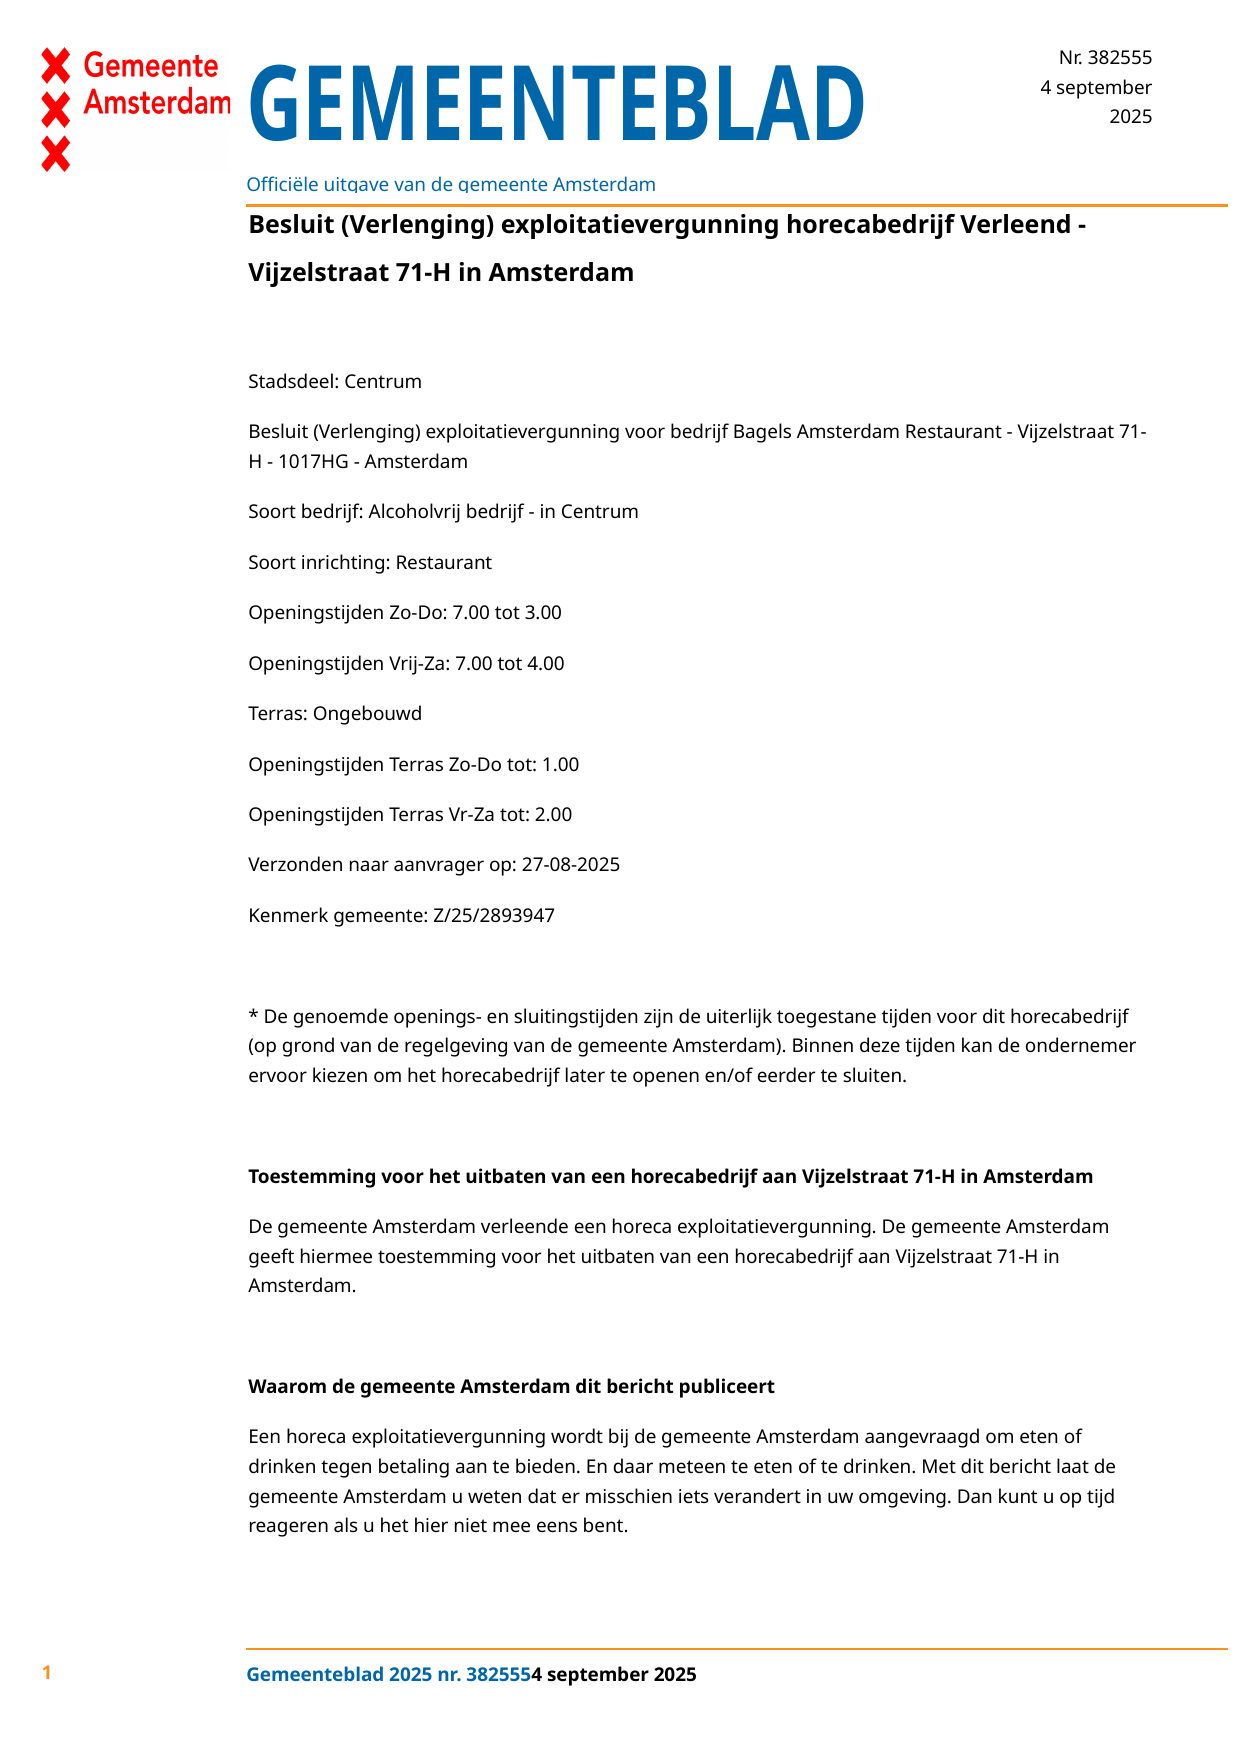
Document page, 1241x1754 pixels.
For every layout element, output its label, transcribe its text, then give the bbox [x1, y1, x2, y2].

text Stadsdeel: Centrum [248, 368, 1152, 394]
text Openingstijden Zo-Do: 7.00 tot 3.00 [248, 599, 1152, 625]
text De gemeente Amsterdam verleende een horeca exploitatievergunning. De gemeente Amsterdam geeft hiermee toestemming voor het uitbaten van een horecabedrijf aan Vijzelstraat 71-H in Amsterdam. [248, 1213, 1152, 1298]
text Openingstijden Terras Vr-Za tot: 2.00 [248, 801, 1152, 827]
picture [41, 47, 231, 172]
text * De genoemde openings- en sluitingstijden zijn de uiterlijk toegestane tijden voor dit horecabedrijf (op grond van de regelgeving van de gemeente Amsterdam). Binnen deze tijden kan de ondernemer ervoor kiezen om het horecabedrijf later te openen en/of eerder te sluiten. [248, 1003, 1152, 1088]
text Terras: Ongebouwd [248, 700, 1152, 726]
text Openingstijden Vrij-Za: 7.00 tot 4.00 [248, 650, 1152, 676]
text Soort bedrijf: Alcoholvrij bedrijf - in Centrum [248, 499, 1152, 524]
text Besluit (Verlenging) exploitatievergunning voor bedrijf Bagels Amsterdam Restaurant - Vijzelstraat 71-H - 1017HG - Amsterdam [248, 419, 1152, 474]
text Besluit (Verlenging) exploitatievergunning horecabedrijf Verleend - Vijzelstraat 71-H in Amsterdam [248, 207, 1152, 288]
text Openingstijden Terras Zo-Do tot: 1.00 [248, 751, 1152, 777]
text Toestemming voor het uitbaten van een horecabedrijf aan Vijzelstraat 71-H in Amsterdam [248, 1163, 1152, 1189]
text Soort inrichting: Restaurant [248, 549, 1152, 575]
text Verzonden naar aanvrager op: 27-08-2025 [248, 852, 1152, 877]
text Een horeca exploitatievergunning wordt bij de gemeente Amsterdam aangevraagd om eten of drinken tegen betaling aan te bieden. En daar meteen te eten of te drinken. Met dit bericht laat de gemeente Amsterdam u weten dat er misschien iets verandert in uw omgeving. Dan kunt u op tijd reageren als u het hier niet mee eens bent. [248, 1424, 1152, 1538]
text Kenmerk gemeente: Z/25/2893947 [248, 902, 1152, 928]
text Waarom de gemeente Amsterdam dit bericht publiceert [248, 1373, 1152, 1399]
